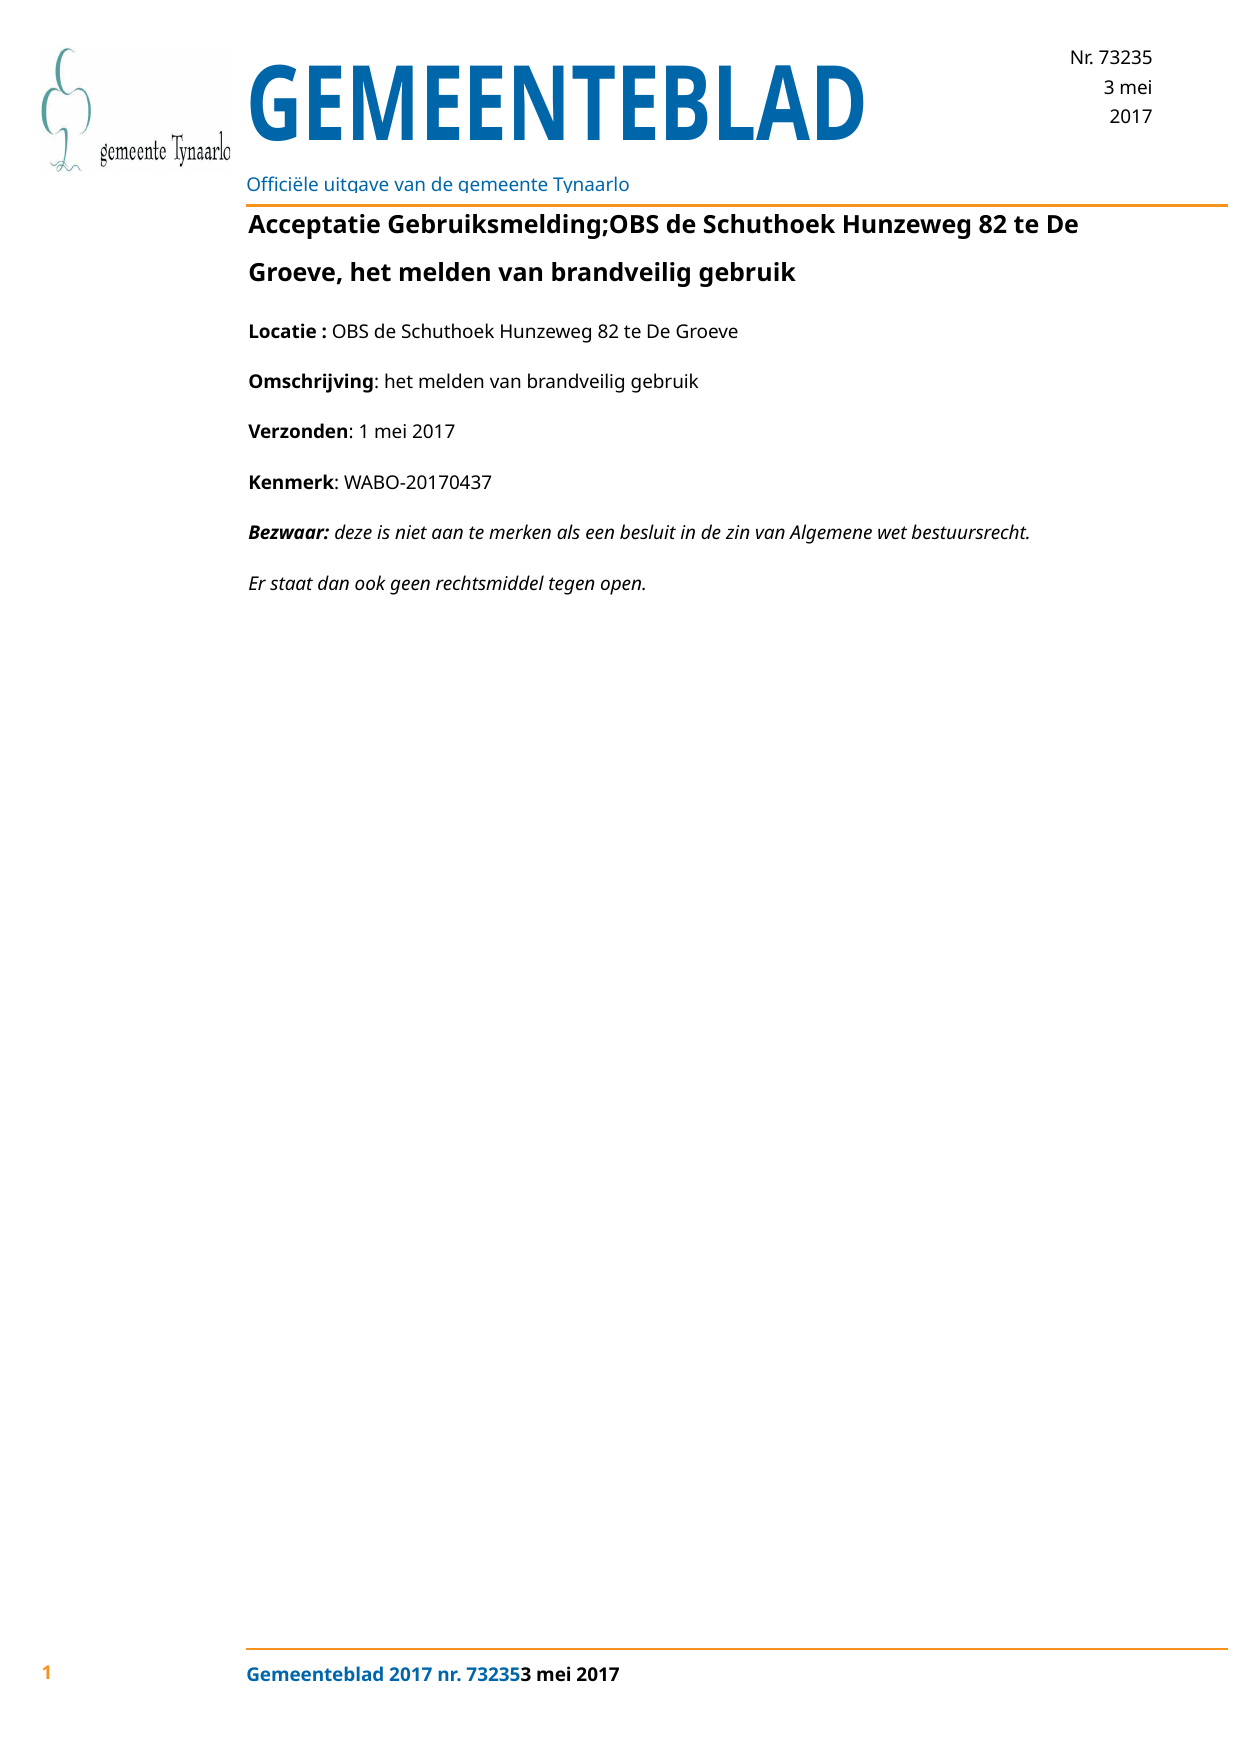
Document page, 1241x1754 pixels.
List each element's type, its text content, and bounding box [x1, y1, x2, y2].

picture [41, 47, 231, 172]
text Acceptatie Gebruiksmelding;OBS de Schuthoek Hunzeweg 82 te De Groeve, het melden van brandveilig gebruik [248, 207, 1152, 288]
text Locatie : OBS de Schuthoek Hunzeweg 82 te De Groeve [248, 318, 1152, 344]
text Kenmerk: WABO-20170437 [248, 469, 1152, 495]
text Omschrijving: het melden van brandveilig gebruik [248, 368, 1152, 394]
text Verzonden: 1 mei 2017 [248, 419, 1152, 444]
text Er staat dan ook geen rechtsmiddel tegen open. [248, 570, 1152, 596]
text Bezwaar: deze is niet aan te merken als een besluit in de zin van Algemene wet bestuursrecht. [248, 519, 1152, 545]
